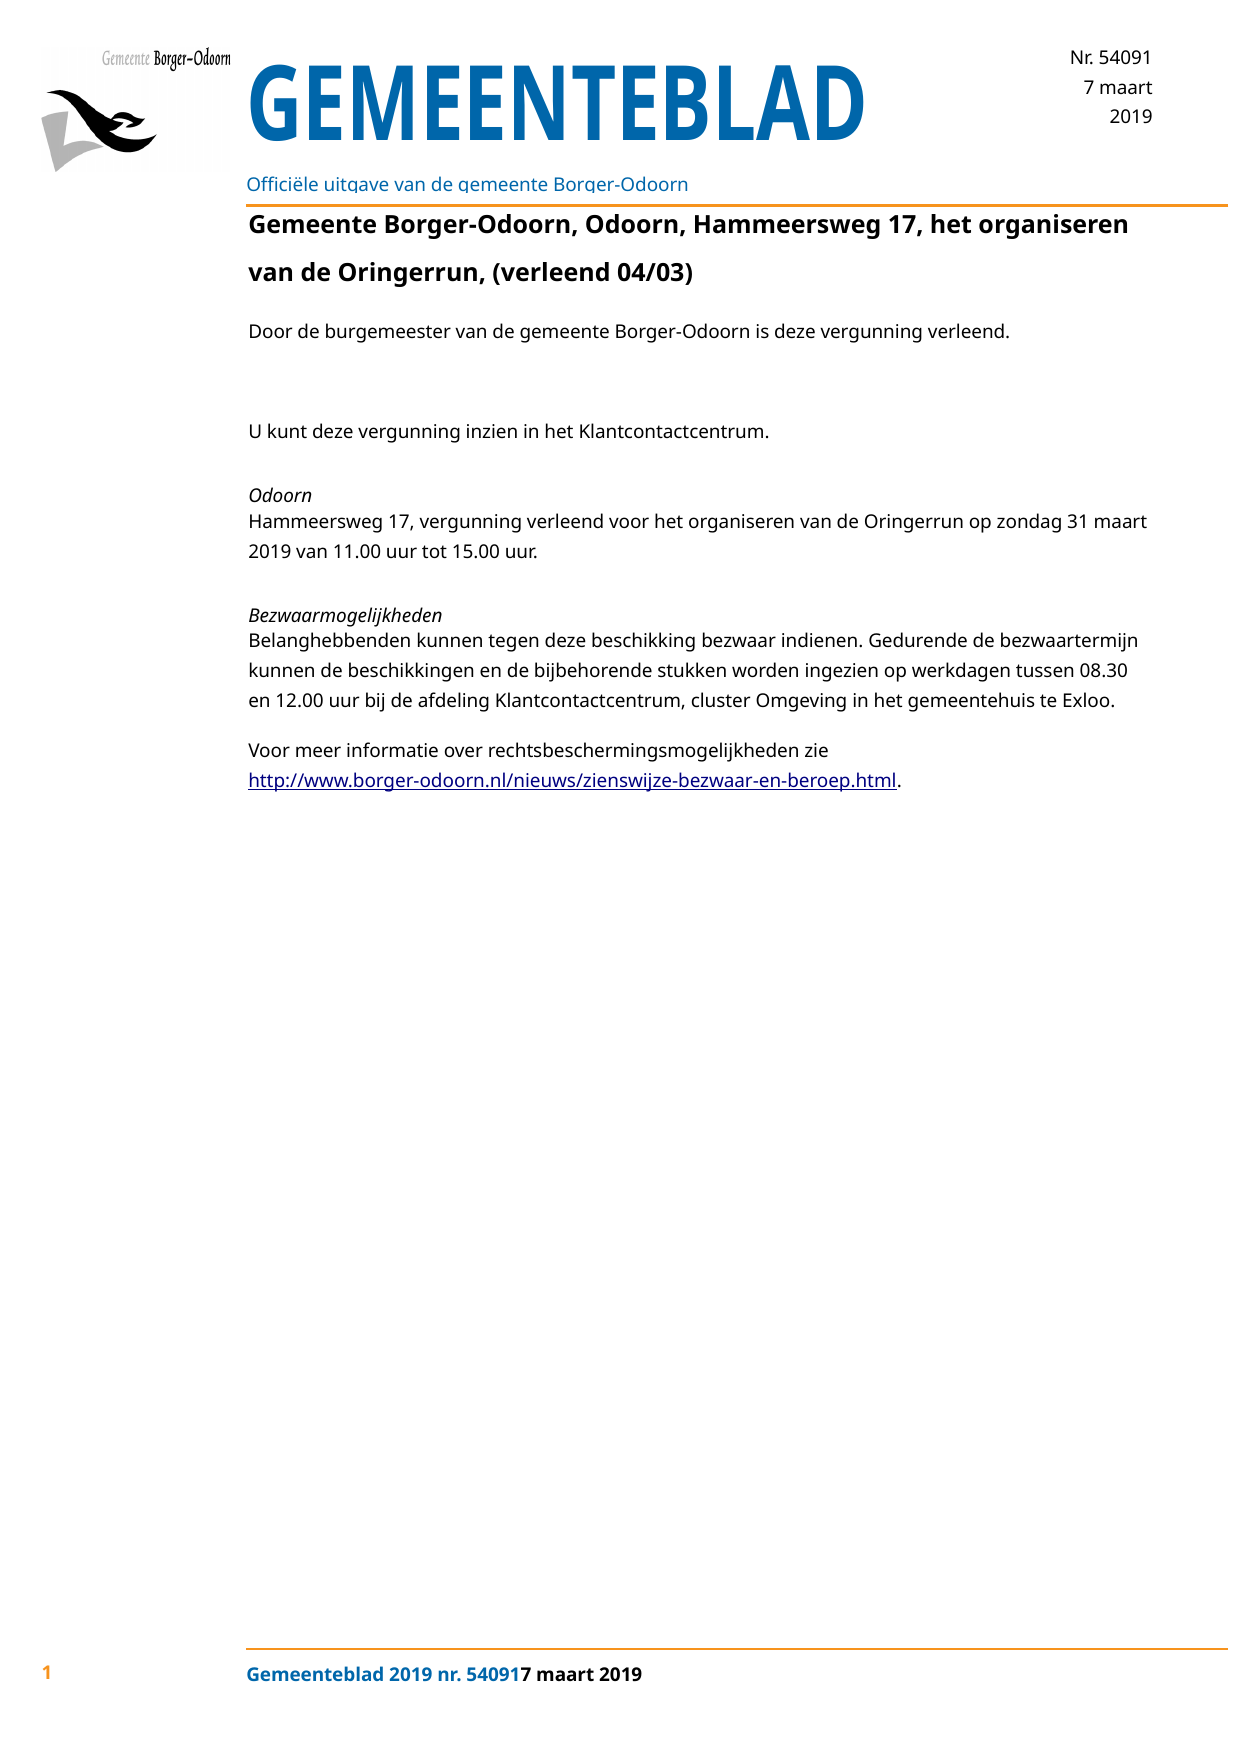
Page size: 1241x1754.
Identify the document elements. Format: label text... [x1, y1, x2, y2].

text U kunt deze vergunning inzien in het Klantcontactcentrum. [248, 419, 1152, 444]
text Bezwaarmogelijkheden [248, 602, 1152, 628]
text Hammeersweg 17, vergunning verleend voor het organiseren van de Oringerrun op zondag 31 maart 2019 van 11.00 uur tot 15.00 uur. [248, 508, 1152, 564]
picture [41, 47, 231, 172]
text Door de burgemeester van de gemeente Borger-Odoorn is deze vergunning verleend. [248, 318, 1152, 344]
text Gemeente Borger-Odoorn, Odoorn, Hammeersweg 17, het organiseren van de Oringerrun, (verleend 04/03) [248, 207, 1152, 288]
text Belanghebbenden kunnen tegen deze beschikking bezwaar indienen. Gedurende de bezwaartermijn kunnen de beschikkingen en de bijbehorende stukken worden ingezien op werkdagen tussen 08.30 en 12.00 uur bij de afdeling Klantcontactcentrum, cluster Omgeving in het gemeentehuis te Exloo. [248, 628, 1152, 713]
text Odoorn [248, 483, 1152, 508]
text Voor meer informatie over rechtsbeschermingsmogelijkheden zie http://www.borger-odoorn.nl/nieuws/zienswijze-bezwaar-en-beroep.html. [248, 737, 1152, 793]
